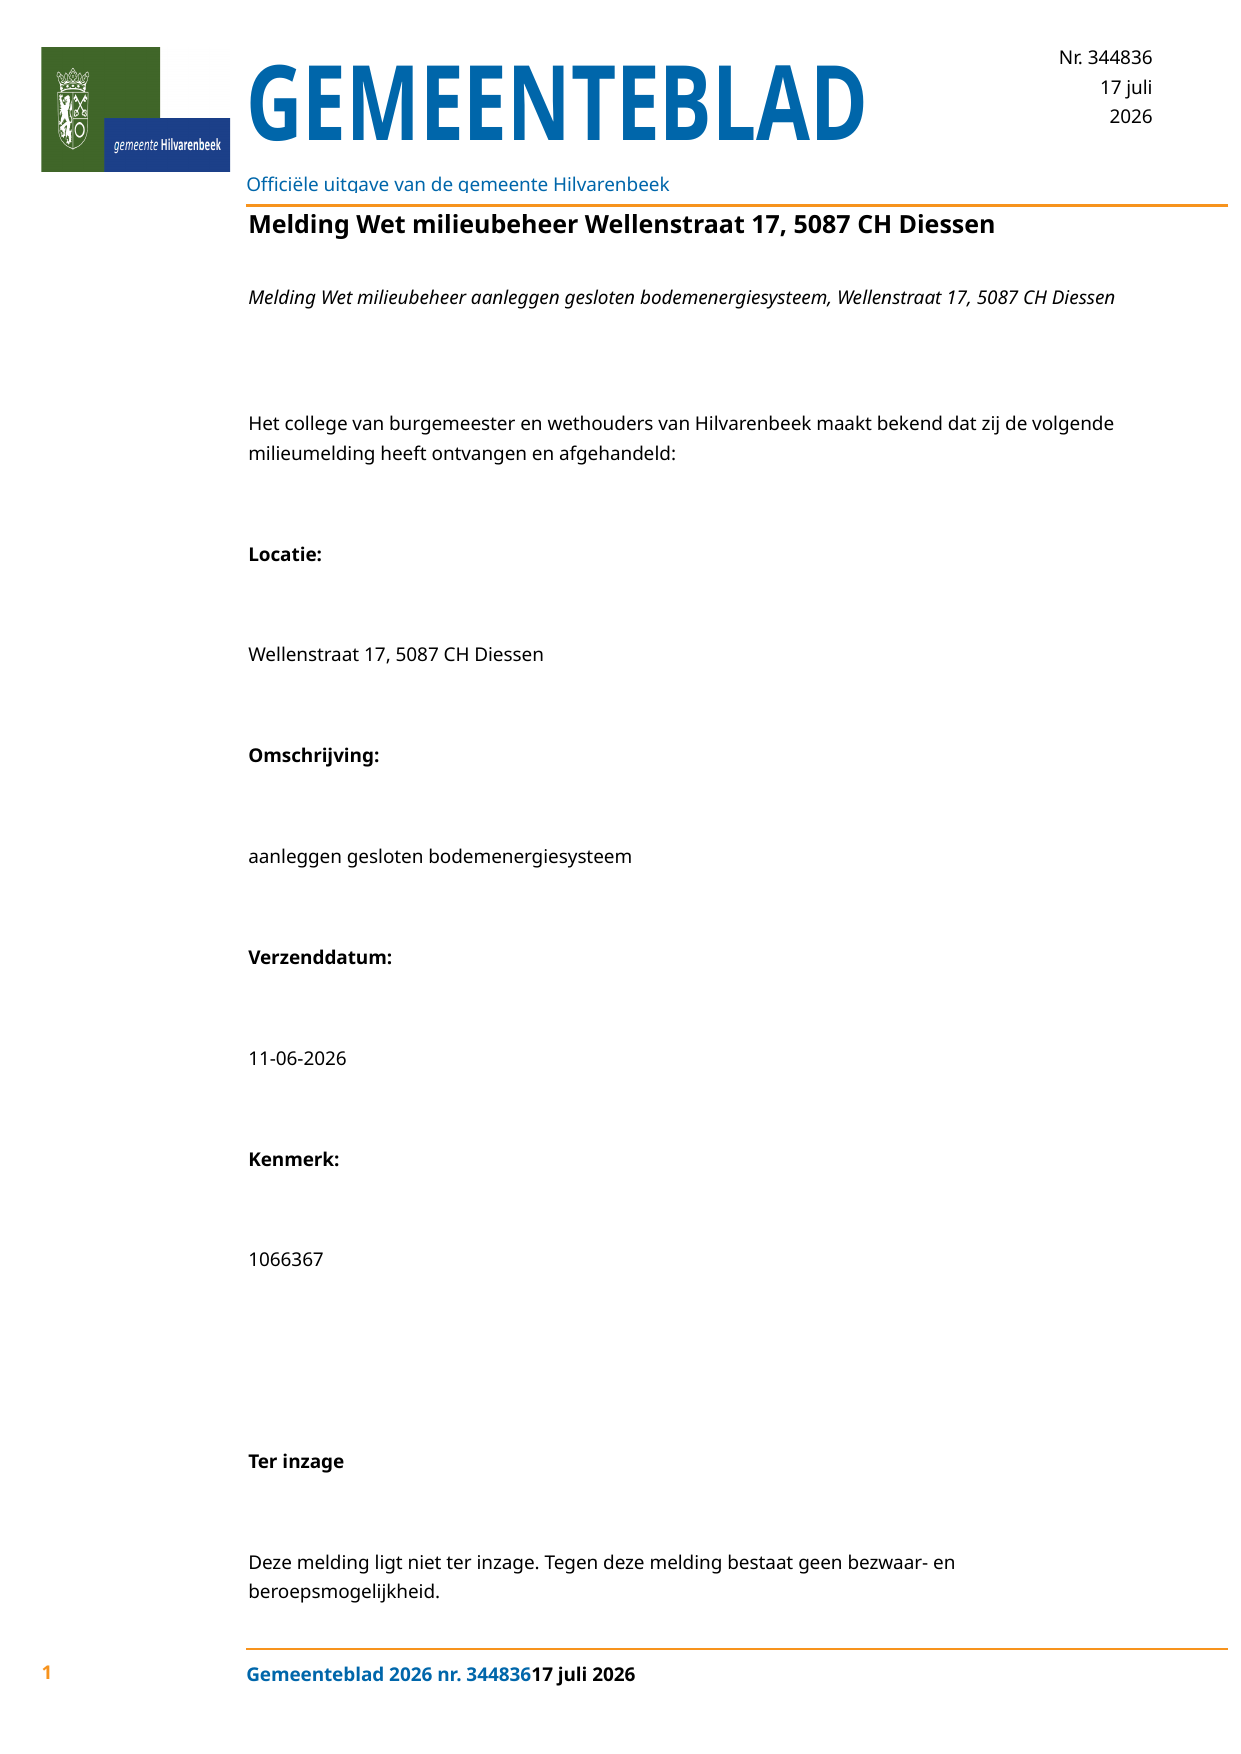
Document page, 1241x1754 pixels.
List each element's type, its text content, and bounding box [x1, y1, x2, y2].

text Locatie: [248, 541, 1152, 567]
text aanleggen gesloten bodemenergiesysteem [248, 843, 1152, 869]
text 11-06-2026 [248, 1045, 1152, 1071]
text 1066367 [248, 1247, 1152, 1272]
picture [41, 47, 231, 172]
text Kenmerk: [248, 1146, 1152, 1172]
text Omschrijving: [248, 742, 1152, 768]
text Melding Wet milieubeheer aanleggen gesloten bodemenergiesysteem, Wellenstraat 17, 5087 CH Diessen [248, 284, 1152, 309]
text Wellenstraat 17, 5087 CH Diessen [248, 642, 1152, 667]
text Ter inzage [248, 1448, 1152, 1474]
text Het college van burgemeester en wethouders van Hilvarenbeek maakt bekend dat zij de volgende milieumelding heeft ontvangen en afgehandeld: [248, 410, 1152, 466]
text Melding Wet milieubeheer Wellenstraat 17, 5087 CH Diessen [248, 207, 1152, 241]
text Deze melding ligt niet ter inzage. Tegen deze melding bestaat geen bezwaar- en beroepsmogelijkheid. [248, 1549, 1152, 1604]
text Verzenddatum: [248, 944, 1152, 970]
